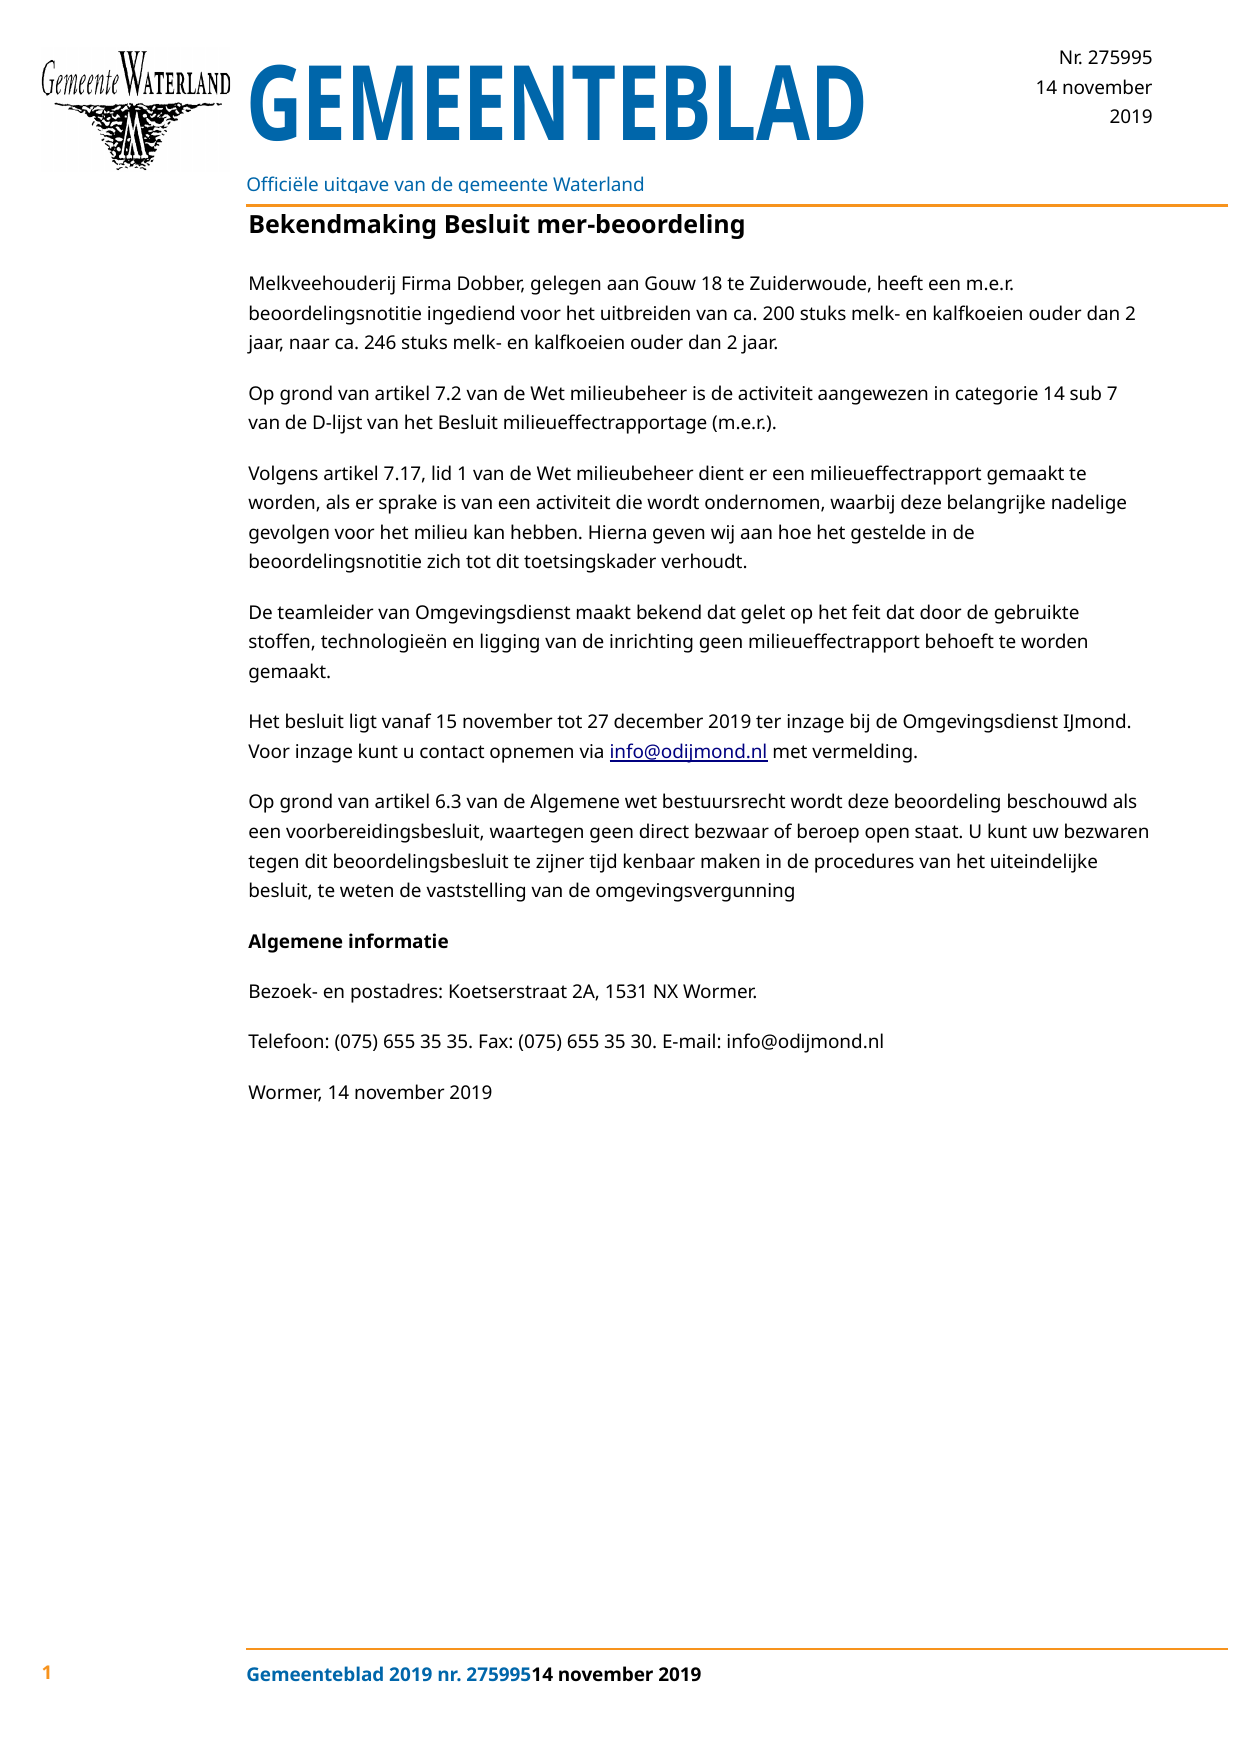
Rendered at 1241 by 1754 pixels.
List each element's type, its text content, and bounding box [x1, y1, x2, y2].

text Op grond van artikel 6.3 van de Algemene wet bestuursrecht wordt deze beoordeling beschouwd als een voorbereidingsbesluit, waartegen geen direct bezwaar of beroep open staat. U kunt uw bezwaren tegen dit beoordelingsbesluit te zijner tijd kenbaar maken in de procedures van het uiteindelijke besluit, te weten de vaststelling van de omgevingsvergunning [248, 789, 1152, 903]
text Telefoon: (075) 655 35 35. Fax: (075) 655 35 30. E-mail: info@odijmond.nl [248, 1029, 1152, 1054]
text Bezoek- en postadres: Koetserstraat 2A, 1531 NX Wormer. [248, 978, 1152, 1004]
text De teamleider van Omgevingsdienst maakt bekend dat gelet op het feit dat door de gebruikte stoffen, technologieën en ligging van de inrichting geen milieueffectrapport behoeft te worden gemaakt. [248, 599, 1152, 684]
picture [41, 47, 231, 172]
text Wormer, 14 november 2019 [248, 1079, 1152, 1105]
text Op grond van artikel 7.2 van de Wet milieubeheer is de activiteit aangewezen in categorie 14 sub 7 van de D-lijst van het Besluit milieueffectrapportage (m.e.r.). [248, 380, 1152, 435]
text Het besluit ligt vanaf 15 november tot 27 december 2019 ter inzage bij de Omgevingsdienst IJmond. Voor inzage kunt u contact opnemen via info@odijmond.nl met vermelding. [248, 709, 1152, 764]
text Melkveehouderij Firma Dobber, gelegen aan Gouw 18 te Zuiderwoude, heeft een m.e.r. beoordelingsnotitie ingediend voor het uitbreiden van ca. 200 stuks melk- en kalfkoeien ouder dan 2 jaar, naar ca. 246 stuks melk- en kalfkoeien ouder dan 2 jaar. [248, 270, 1152, 355]
text Bekendmaking Besluit mer-beoordeling [248, 207, 1152, 241]
text Volgens artikel 7.17, lid 1 van de Wet milieubeheer dient er een milieueffectrapport gemaakt te worden, als er sprake is van een activiteit die wordt ondernomen, waarbij deze belangrijke nadelige gevolgen voor het milieu kan hebben. Hierna geven wij aan hoe het gestelde in de beoordelingsnotitie zich tot dit toetsingskader verhoudt. [248, 460, 1152, 574]
text Algemene informatie [248, 928, 1152, 953]
